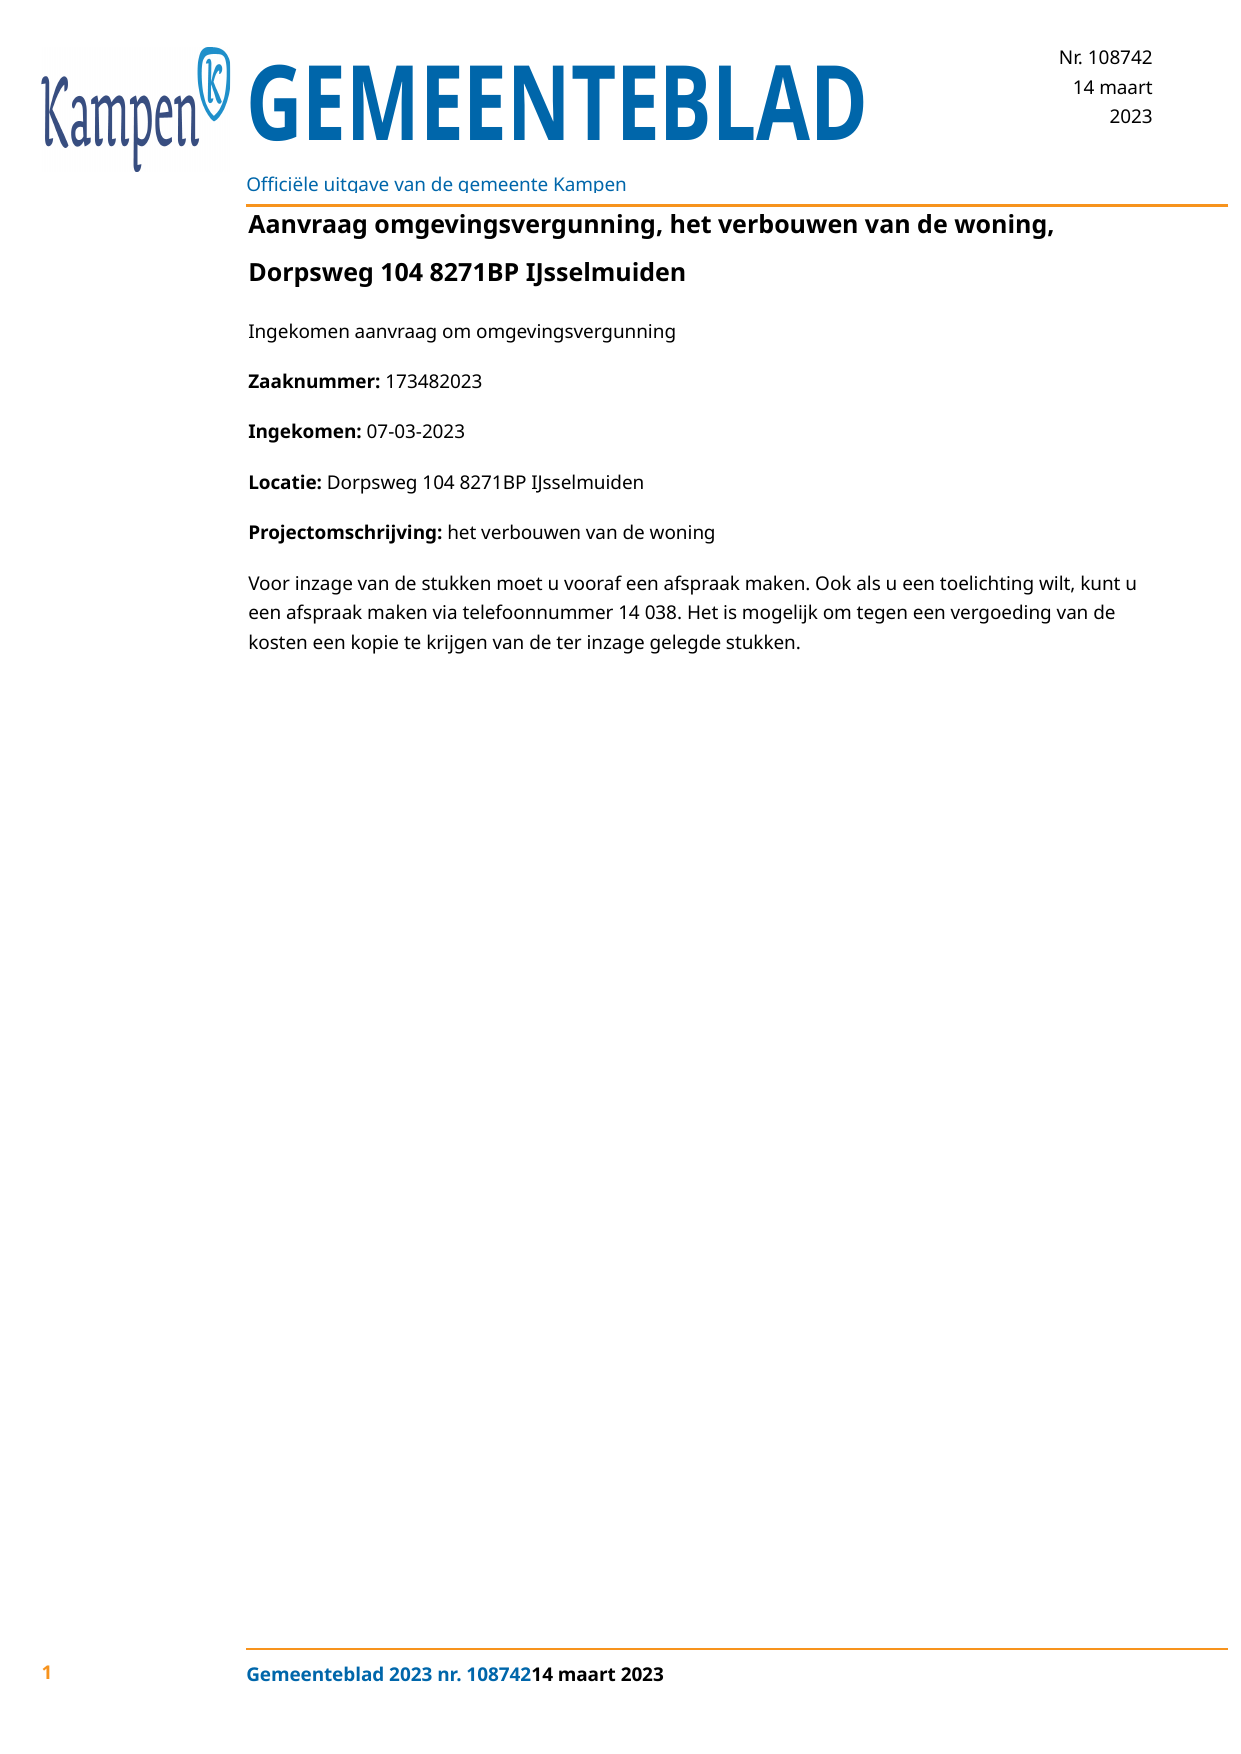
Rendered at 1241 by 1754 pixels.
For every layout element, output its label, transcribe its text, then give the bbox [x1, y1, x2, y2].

text Aanvraag omgevingsvergunning, het verbouwen van de woning, Dorpsweg 104 8271BP IJsselmuiden [248, 207, 1152, 288]
text Zaaknummer: 173482023 [248, 368, 1152, 394]
text Ingekomen: 07-03-2023 [248, 419, 1152, 444]
text Voor inzage van de stukken moet u vooraf een afspraak maken. Ook als u een toelichting wilt, kunt u een afspraak maken via telefoonnummer 14 038. Het is mogelijk om tegen een vergoeding van de kosten een kopie te krijgen van de ter inzage gelegde stukken. [248, 570, 1152, 655]
picture [41, 47, 231, 172]
text Projectomschrijving: het verbouwen van de woning [248, 519, 1152, 545]
text Locatie: Dorpsweg 104 8271BP IJsselmuiden [248, 469, 1152, 495]
text Ingekomen aanvraag om omgevingsvergunning [248, 318, 1152, 344]
